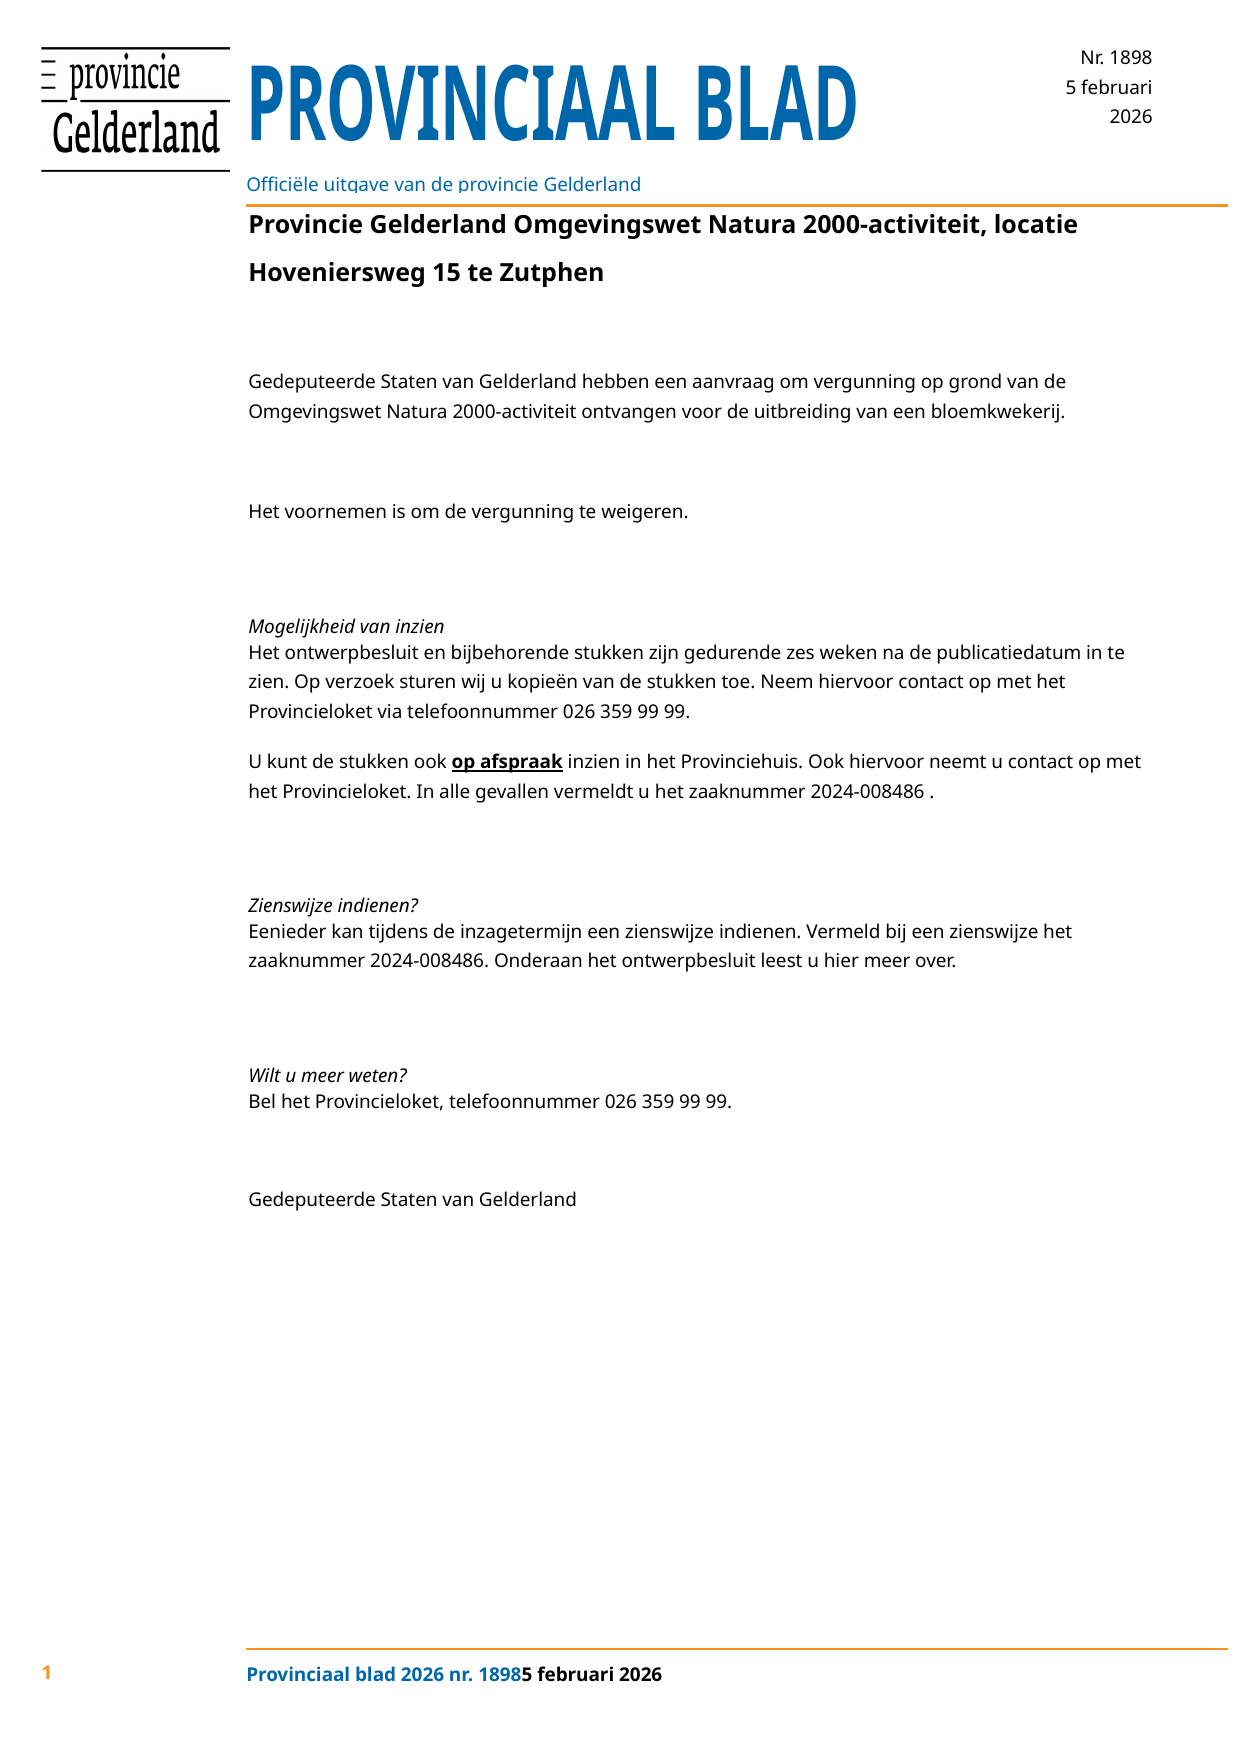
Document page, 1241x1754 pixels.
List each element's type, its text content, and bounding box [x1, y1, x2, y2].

text Wilt u meer weten? [248, 1062, 1152, 1088]
text Bel het Provincieloket, telefoonnummer 026 359 99 99. [248, 1088, 1152, 1113]
text Zienswijze indienen? [248, 892, 1152, 918]
text Provincie Gelderland Omgevingswet Natura 2000-activiteit, locatie Hoveniersweg 15 te Zutphen [248, 207, 1152, 288]
picture [41, 47, 231, 172]
text Mogelijkheid van inzien [248, 613, 1152, 639]
text Eenieder kan tijdens de inzagetermijn een zienswijze indienen. Vermeld bij een zienswijze het zaaknummer 2024-008486. Onderaan het ontwerpbesluit leest u hier meer over. [248, 918, 1152, 973]
text Gedeputeerde Staten van Gelderland [248, 1186, 1152, 1212]
text Het ontwerpbesluit en bijbehorende stukken zijn gedurende zes weken na de publicatiedatum in te zien. Op verzoek sturen wij u kopieën van de stukken toe. Neem hiervoor contact op met het Provincieloket via telefoonnummer 026 359 99 99. [248, 639, 1152, 724]
text Het voornemen is om de vergunning te weigeren. [248, 499, 1152, 524]
text U kunt de stukken ook op afspraak inzien in het Provinciehuis. Ook hiervoor neemt u contact op met het Provincieloket. In alle gevallen vermeldt u het zaaknummer 2024-008486 . [248, 748, 1152, 804]
text Gedeputeerde Staten van Gelderland hebben een aanvraag om vergunning op grond van de Omgevingswet Natura 2000-activiteit ontvangen voor de uitbreiding van een bloemkwekerij. [248, 368, 1152, 424]
